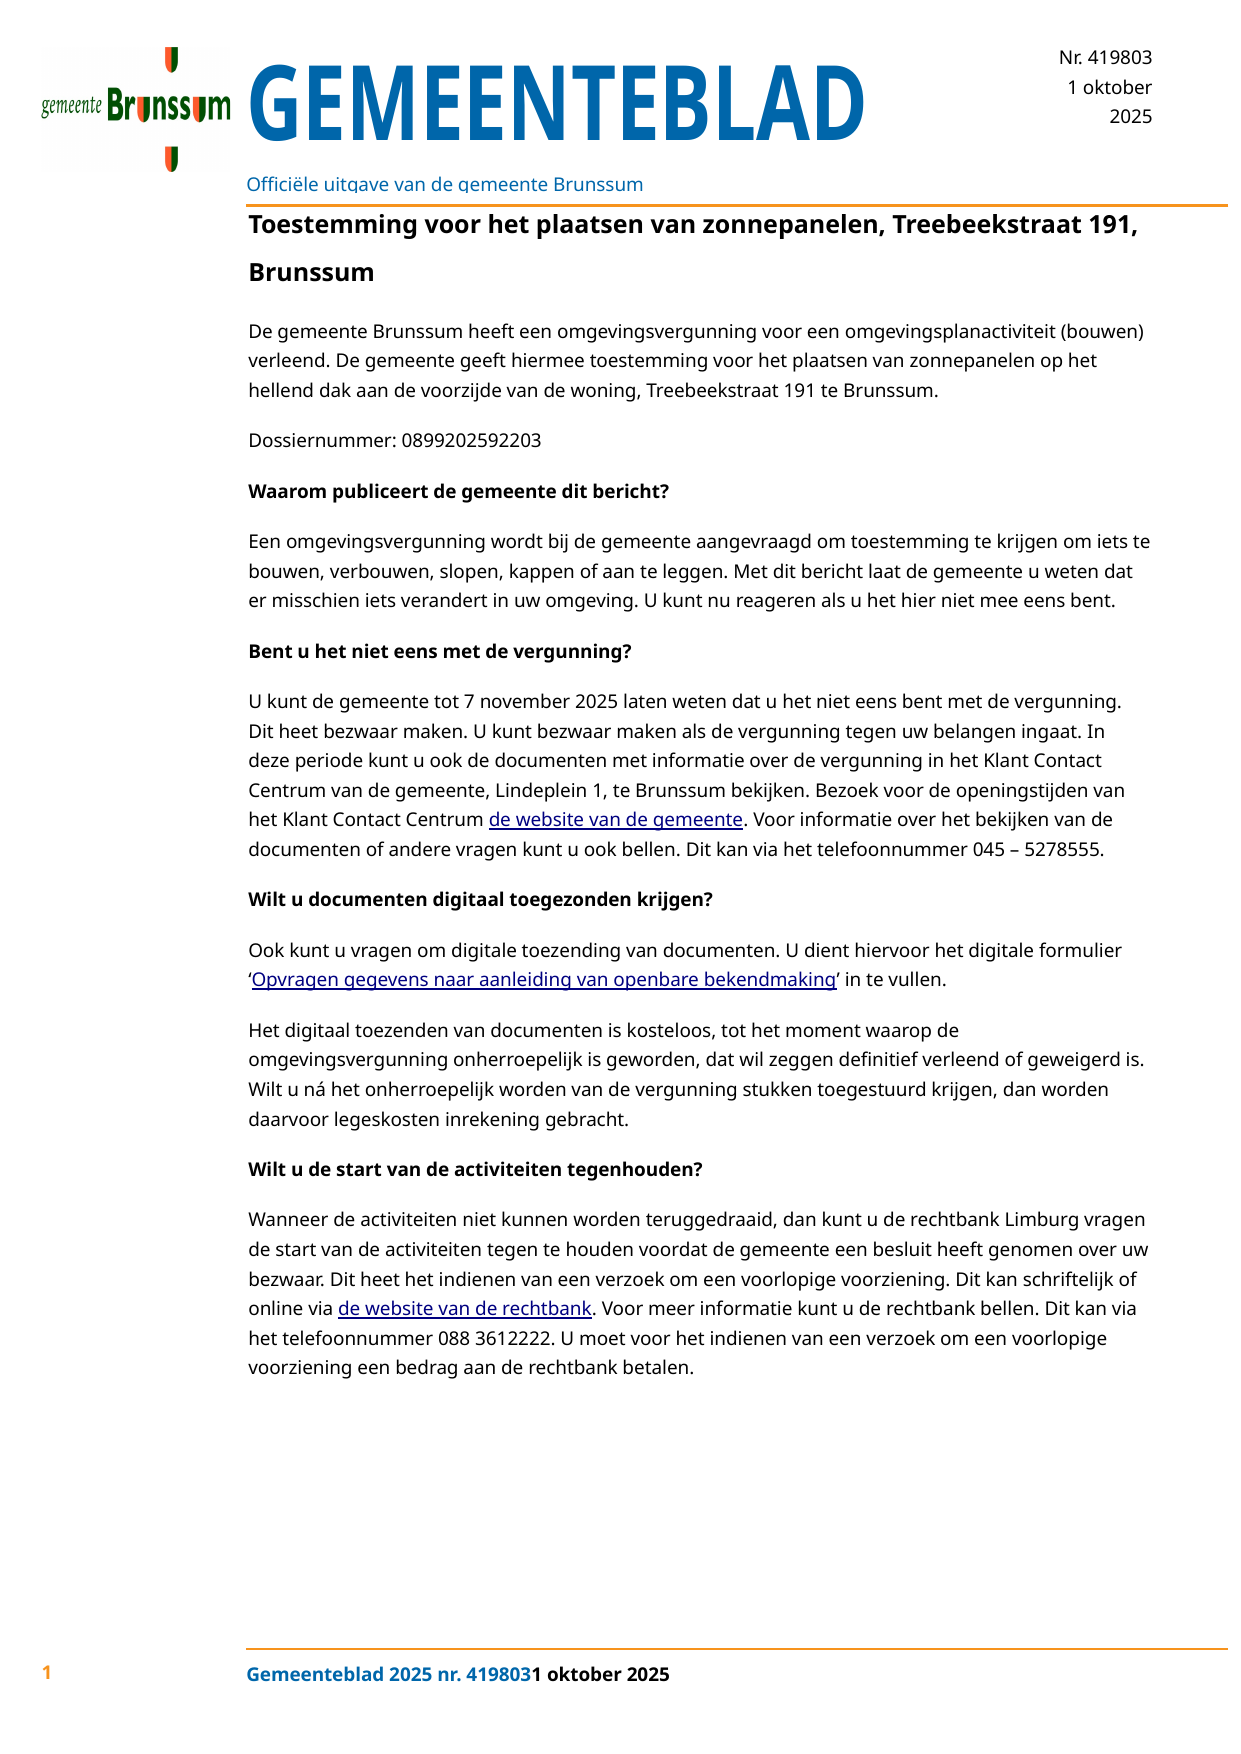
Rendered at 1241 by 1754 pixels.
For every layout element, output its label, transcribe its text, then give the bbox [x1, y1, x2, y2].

text De gemeente Brunssum heeft een omgevingsvergunning voor een omgevingsplanactiviteit (bouwen) verleend. De gemeente geeft hiermee toestemming voor het plaatsen van zonnepanelen op het hellend dak aan de voorzijde van de woning, Treebeekstraat 191 te Brunssum. [248, 318, 1152, 403]
picture [41, 47, 231, 172]
text Wanneer de activiteiten niet kunnen worden teruggedraaid, dan kunt u de rechtbank Limburg vragen de start van de activiteiten tegen te houden voordat de gemeente een besluit heeft genomen over uw bezwaar. Dit heet het indienen van een verzoek om een voorlopige voorziening. Dit kan schriftelijk of online via de website van de rechtbank. Voor meer informatie kunt u de rechtbank bellen. Dit kan via het telefoonnummer 088 3612222. U moet voor het indienen van een verzoek om een voorlopige voorziening een bedrag aan de rechtbank betalen. [248, 1207, 1152, 1380]
text Wilt u documenten digitaal toegezonden krijgen? [248, 887, 1152, 912]
text Toestemming voor het plaatsen van zonnepanelen, Treebeekstraat 191, Brunssum [248, 207, 1152, 288]
text U kunt de gemeente tot 7 november 2025 laten weten dat u het niet eens bent met de vergunning. Dit heet bezwaar maken. U kunt bezwaar maken als de vergunning tegen uw belangen ingaat. In deze periode kunt u ook de documenten met informatie over de vergunning in het Klant Contact Centrum van de gemeente, Lindeplein 1, te Brunssum bekijken. Bezoek voor de openingstijden van het Klant Contact Centrum de website van de gemeente. Voor informatie over het bekijken van de documenten of andere vragen kunt u ook bellen. Dit kan via het telefoonnummer 045 – 5278555. [248, 688, 1152, 862]
text Het digitaal toezenden van documenten is kosteloos, tot het moment waarop de omgevingsvergunning onherroepelijk is geworden, dat wil zeggen definitief verleend of geweigerd is. Wilt u ná het onherroepelijk worden van de vergunning stukken toegestuurd krijgen, dan worden daarvoor legeskosten inrekening gebracht. [248, 1017, 1152, 1132]
text Een omgevingsvergunning wordt bij de gemeente aangevraagd om toestemming te krijgen om iets te bouwen, verbouwen, slopen, kappen of aan te leggen. Met dit bericht laat de gemeente u weten dat er misschien iets verandert in uw omgeving. U kunt nu reageren als u het hier niet mee eens bent. [248, 528, 1152, 613]
text Dossiernummer: 0899202592203 [248, 427, 1152, 453]
text Ook kunt u vragen om digitale toezending van documenten. U dient hiervoor het digitale formulier ‘Opvragen gegevens naar aanleiding van openbare bekendmaking’ in te vullen. [248, 937, 1152, 992]
text Bent u het niet eens met de vergunning? [248, 638, 1152, 664]
text Wilt u de start van de activiteiten tegenhouden? [248, 1156, 1152, 1182]
text Waarom publiceert de gemeente dit bericht? [248, 478, 1152, 504]
